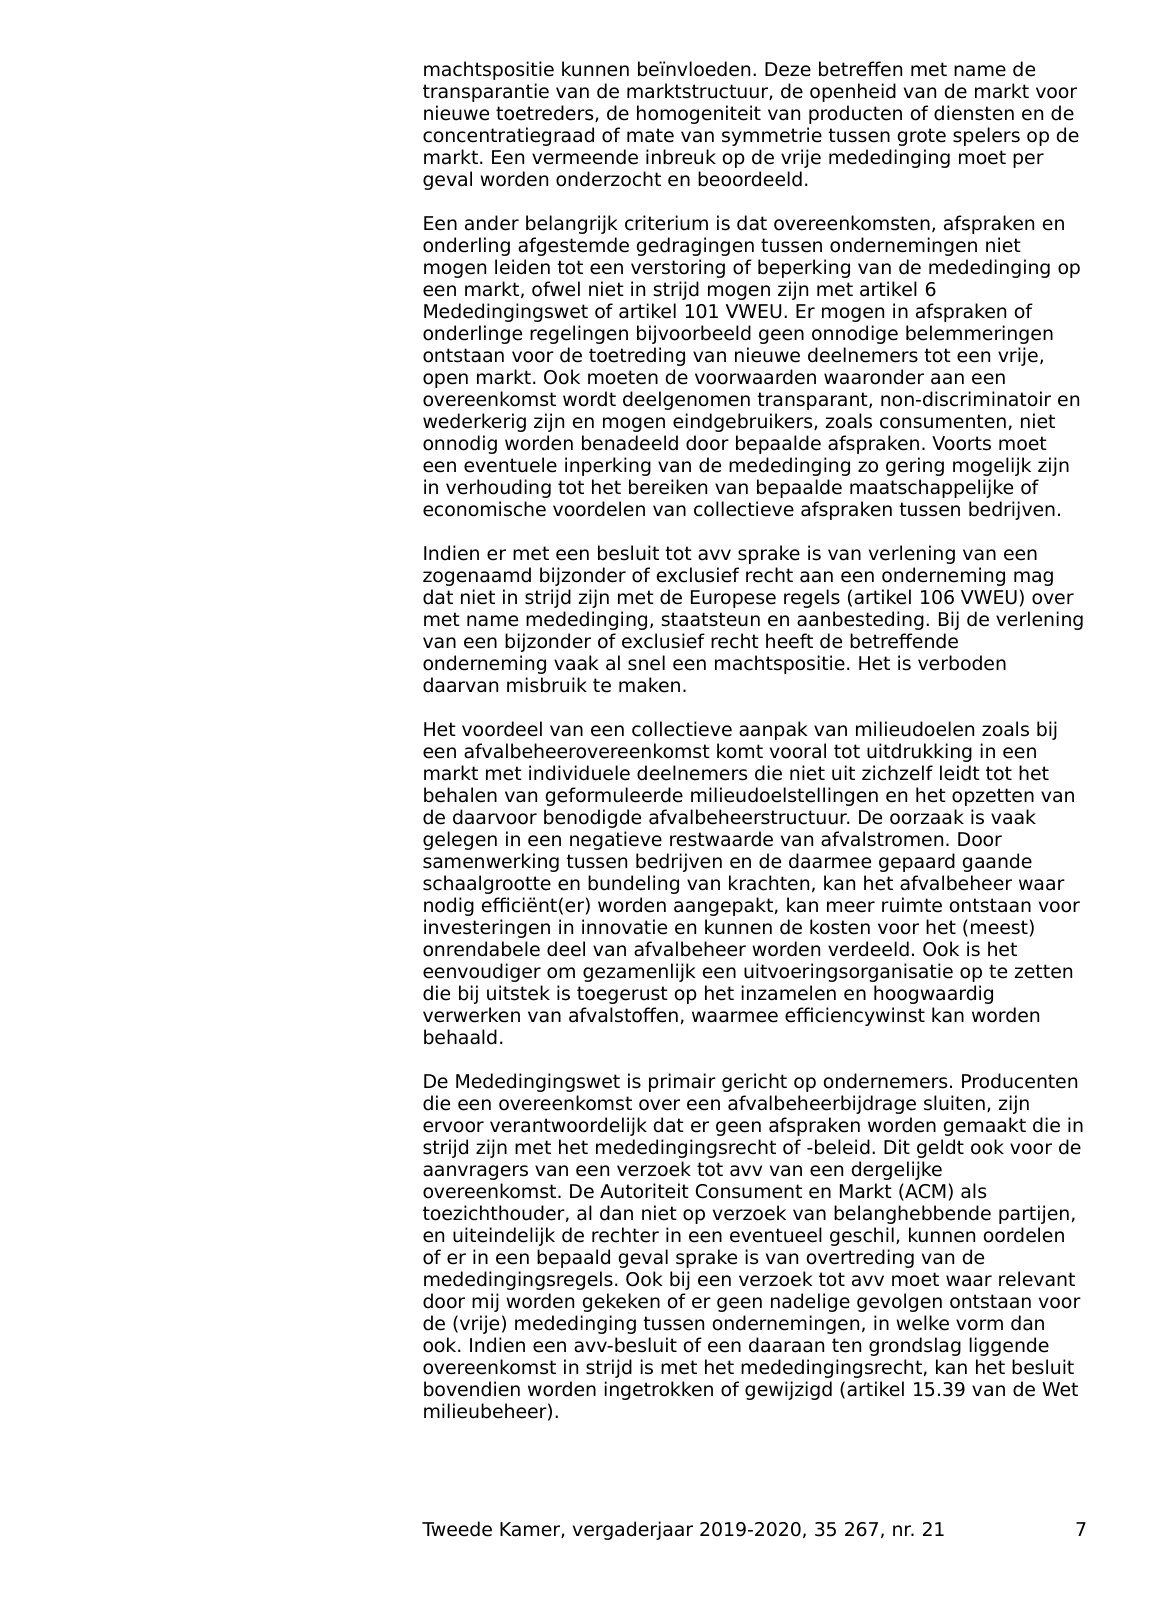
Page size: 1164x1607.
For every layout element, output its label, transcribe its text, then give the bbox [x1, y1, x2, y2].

text Het voordeel van een collectieve aanpak van milieudoelen zoals bij een afvalbeheerovereenkomst komt vooral tot uitdrukking in een markt met individuele deelnemers die niet uit zichzelf leidt tot het behalen van geformuleerde milieudoelstellingen en het opzetten van de daarvoor benodigde afvalbeheerstructuur. De oorzaak is vaak gelegen in een negatieve restwaarde van afvalstromen. Door samenwerking tussen bedrijven en de daarmee gepaard gaande schaalgrootte en bundeling van krachten, kan het afvalbeheer waar nodig efficiënt(er) worden aangepakt, kan meer ruimte ontstaan voor investeringen in innovatie en kunnen de kosten voor het (meest) onrendabele deel van afvalbeheer worden verdeeld. Ook is het eenvoudiger om gezamenlijk een uitvoeringsorganisatie op te zetten die bij uitstek is toegerust op het inzamelen en hoogwaardig verwerken van afvalstoffen, waarmee efficiencywinst kan worden behaald. [422, 719, 1087, 1049]
text machtspositie kunnen beïnvloeden. Deze betreffen met name de transparantie van de marktstructuur, de openheid van de markt voor nieuwe toetreders, de homogeniteit van producten of diensten en de concentratiegraad of mate van symmetrie tussen grote spelers op de markt. Een vermeende inbreuk op de vrije mededinging moet per geval worden onderzocht en beoordeeld. [422, 59, 1087, 191]
text Een ander belangrijk criterium is dat overeenkomsten, afspraken en onderling afgestemde gedragingen tussen ondernemingen niet mogen leiden tot een verstoring of beperking van de mededinging op een markt, ofwel niet in strijd mogen zijn met artikel 6 Mededingingswet of artikel 101 VWEU. Er mogen in afspraken of onderlinge regelingen bijvoorbeeld geen onnodige belemmeringen ontstaan voor de toetreding van nieuwe deelnemers tot een vrije, open markt. Ook moeten de voorwaarden waaronder aan een overeenkomst wordt deelgenomen transparant, non-discriminatoir en wederkerig zijn en mogen eindgebruikers, zoals consumenten, niet onnodig worden benadeeld door bepaalde afspraken. Voorts moet een eventuele inperking van de mededinging zo gering mogelijk zijn in verhouding tot het bereiken van bepaalde maatschappelijke of economische voordelen van collectieve afspraken tussen bedrijven. [422, 213, 1087, 521]
text De Mededingingswet is primair gericht op ondernemers. Producenten die een overeenkomst over een afvalbeheerbijdrage sluiten, zijn ervoor verantwoordelijk dat er geen afspraken worden gemaakt die in strijd zijn met het mededingingsrecht of -beleid. Dit geldt ook voor de aanvragers van een verzoek tot avv van een dergelijke overeenkomst. De Autoriteit Consument en Markt (ACM) als toezichthouder, al dan niet op verzoek van belanghebbende partijen, en uiteindelijk de rechter in een eventueel geschil, kunnen oordelen of er in een bepaald geval sprake is van overtreding van de mededingingsregels. Ook bij een verzoek tot avv moet waar relevant door mij worden gekeken of er geen nadelige gevolgen ontstaan voor de (vrije) mededinging tussen ondernemingen, in welke vorm dan ook. Indien een avv-besluit of een daaraan ten grondslag liggende overeenkomst in strijd is met het mededingingsrecht, kan het besluit bovendien worden ingetrokken of gewijzigd (artikel 15.39 van de Wet milieubeheer). [422, 1071, 1087, 1423]
text Indien er met een besluit tot avv sprake is van verlening van een zogenaamd bijzonder of exclusief recht aan een onderneming mag dat niet in strijd zijn met de Europese regels (artikel 106 VWEU) over met name mededinging, staatsteun en aanbesteding. Bij de verlening van een bijzonder of exclusief recht heeft de betreffende onderneming vaak al snel een machtspositie. Het is verboden daarvan misbruik te maken. [422, 543, 1087, 697]
